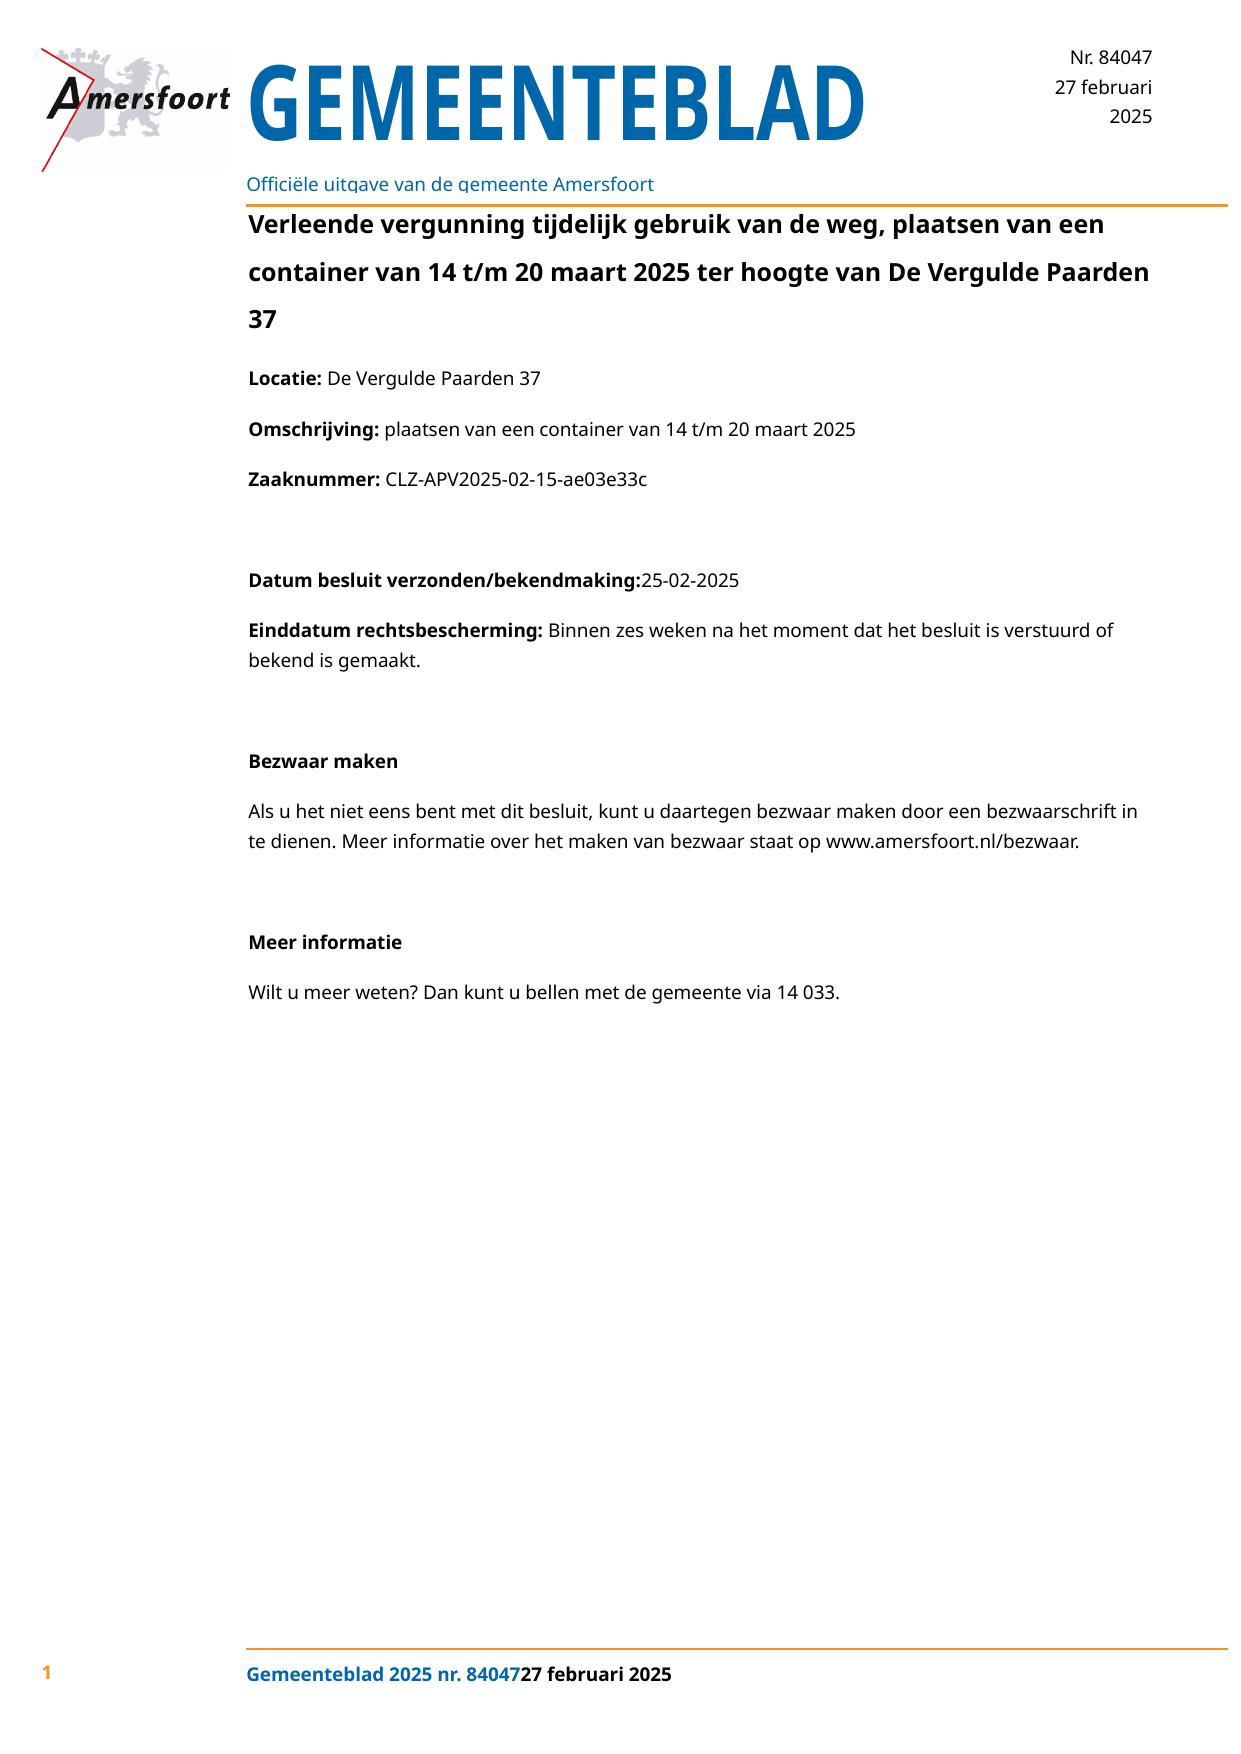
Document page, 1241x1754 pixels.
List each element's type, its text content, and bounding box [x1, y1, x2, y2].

text Meer informatie [248, 929, 1152, 954]
text Verleende vergunning tijdelijk gebruik van de weg, plaatsen van een container van 14 t/m 20 maart 2025 ter hoogte van De Vergulde Paarden 37 [248, 207, 1152, 336]
text Zaaknummer: CLZ-APV2025-02-15-ae03e33c [248, 466, 1152, 492]
picture [41, 47, 231, 172]
text Als u het niet eens bent met dit besluit, kunt u daartegen bezwaar maken door een bezwaarschrift in te dienen. Meer informatie over het maken van bezwaar staat op www.amersfoort.nl/bezwaar. [248, 798, 1152, 854]
text Datum besluit verzonden/bekendmaking:25-02-2025 [248, 567, 1152, 593]
text Bezwaar maken [248, 748, 1152, 774]
text Einddatum rechtsbescherming: Binnen zes weken na het moment dat het besluit is verstuurd of bekend is gemaakt. [248, 618, 1152, 673]
text Wilt u meer weten? Dan kunt u bellen met de gemeente via 14 033. [248, 979, 1152, 1005]
text Omschrijving: plaatsen van een container van 14 t/m 20 maart 2025 [248, 416, 1152, 442]
text Locatie: De Vergulde Paarden 37 [248, 366, 1152, 391]
